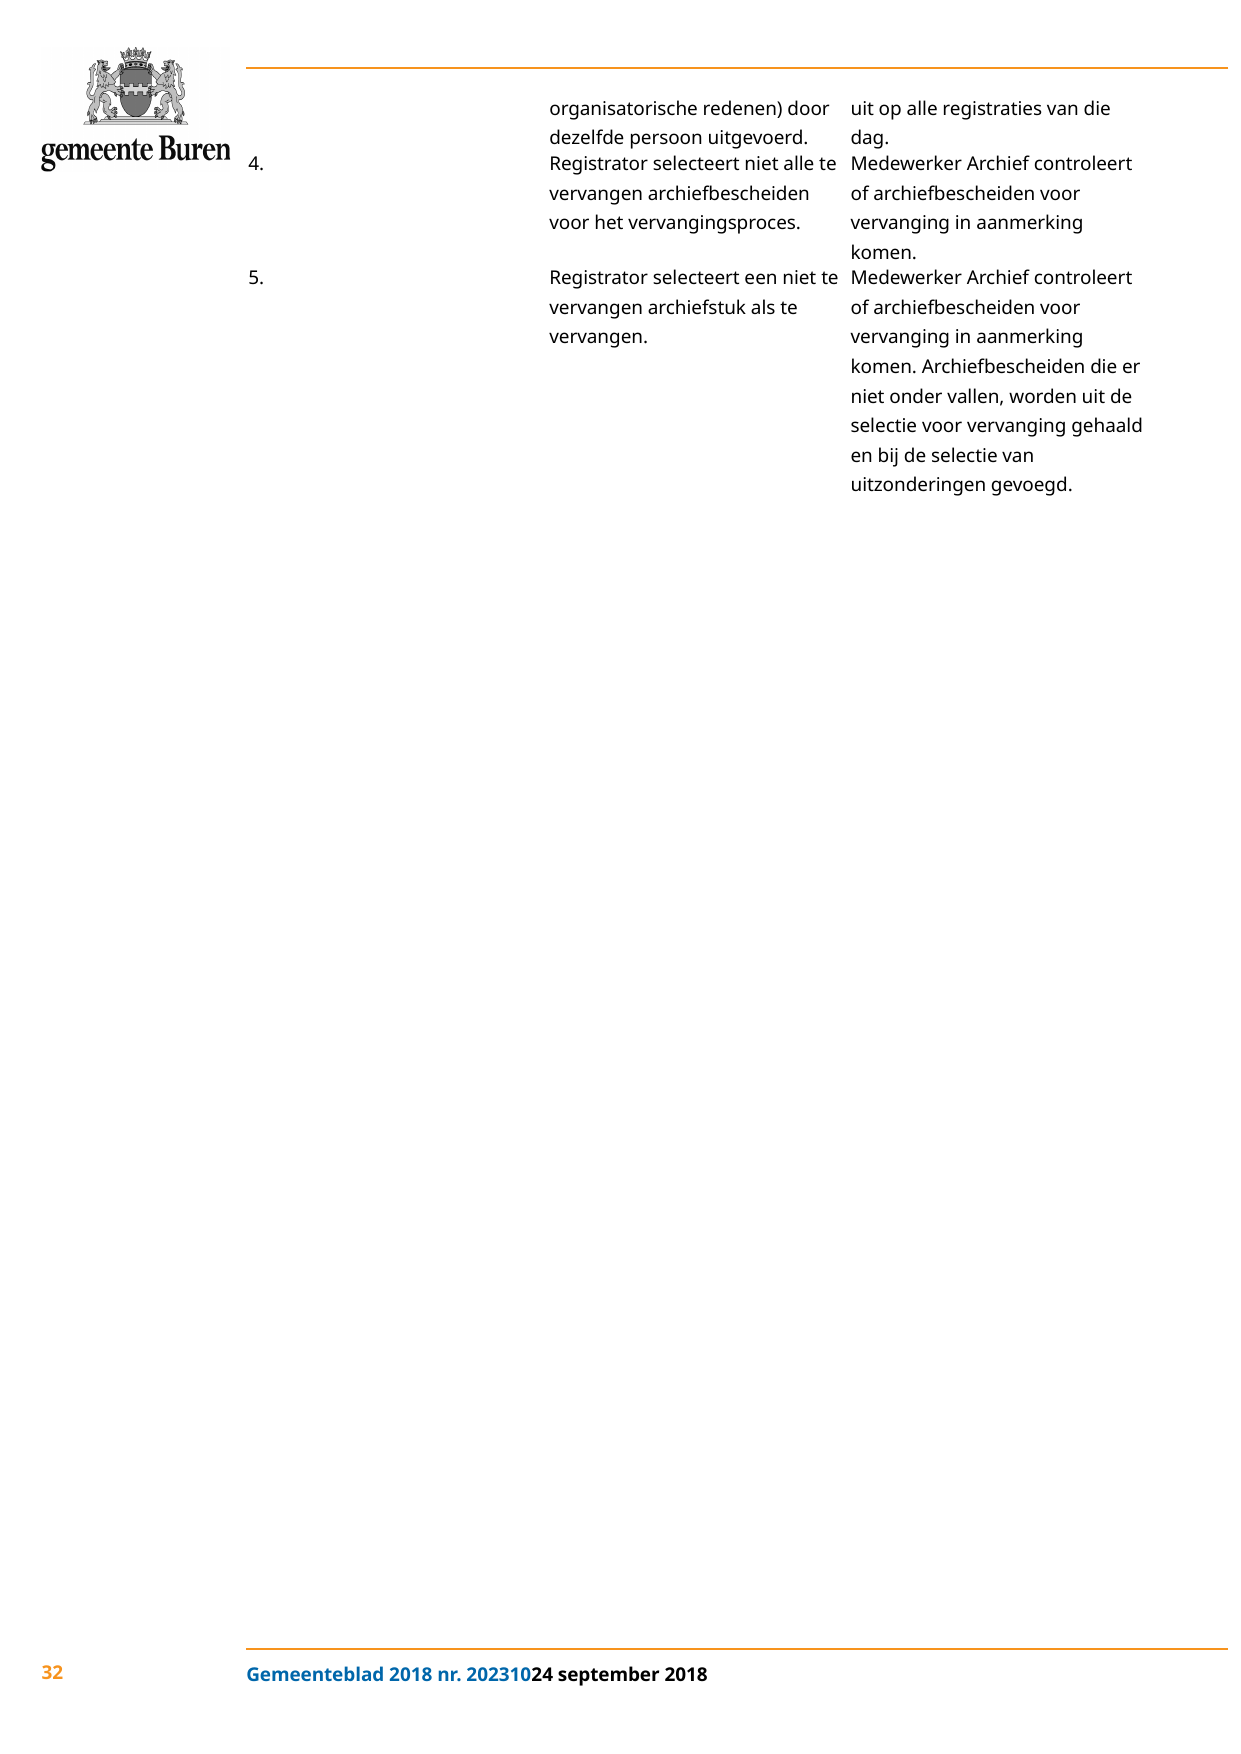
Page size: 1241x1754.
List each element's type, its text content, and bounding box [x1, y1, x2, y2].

table_cell [248, 95, 549, 150]
table_cell Registrator selecteert niet alle te vervangen archiefbescheiden voor het vervangingsproces. [549, 150, 850, 264]
table_cell Medewerker Archief controleert of archiefbescheiden voor vervanging in aanmerking komen. [850, 150, 1152, 264]
table_cell 5. [248, 265, 549, 497]
table_cell Medewerker Archief controleert of archiefbescheiden voor vervanging in aanmerking komen. Archiefbescheiden die er niet onder vallen, worden uit de selectie voor vervanging gehaald en bij de selectie van uitzonderingen gevoegd. [850, 265, 1152, 497]
table_cell organisatorische redenen) door dezelfde persoon uitgevoerd. [549, 95, 850, 150]
table_cell uit op alle registraties van die dag. [850, 95, 1152, 150]
table_cell Registrator selecteert een niet te vervangen archiefstuk als te vervangen. [549, 265, 850, 497]
picture [41, 47, 231, 172]
table_cell 4. [248, 150, 549, 264]
